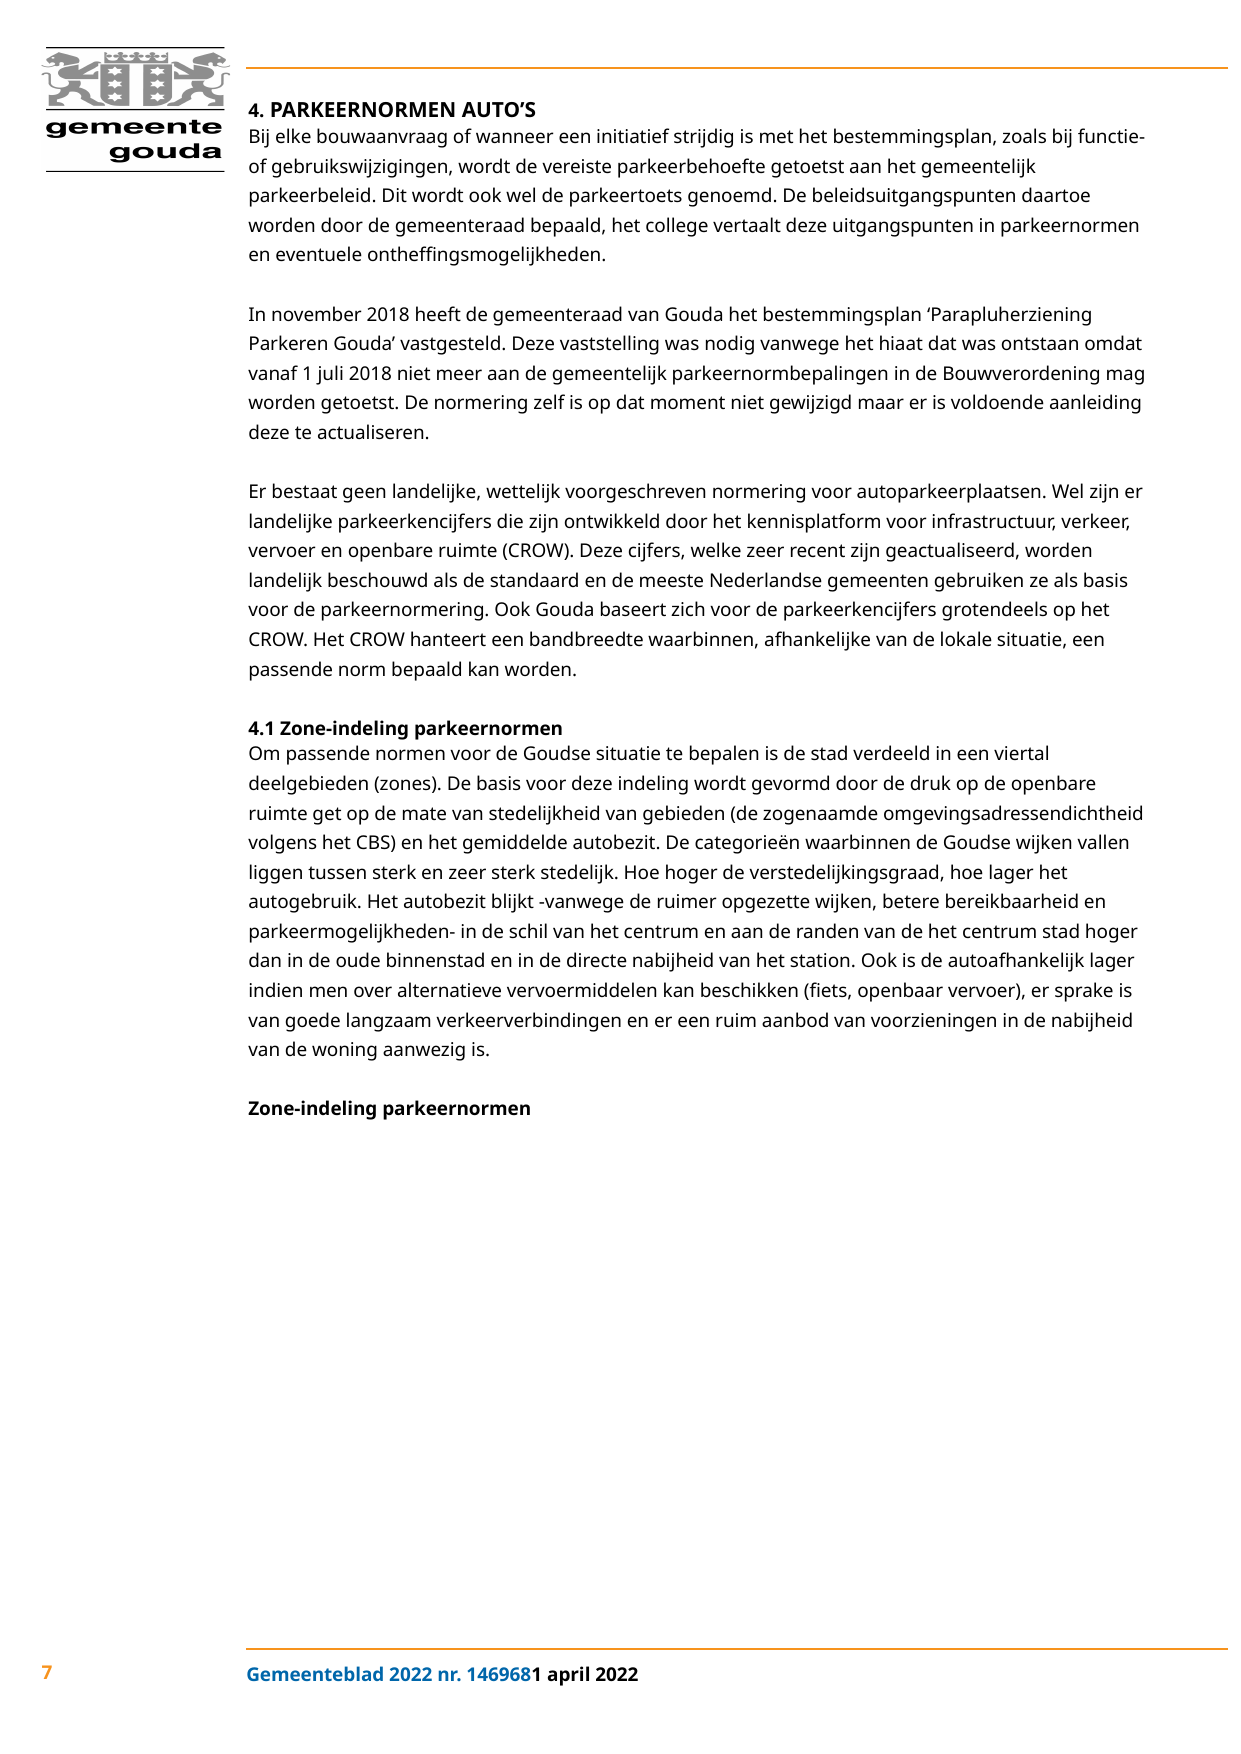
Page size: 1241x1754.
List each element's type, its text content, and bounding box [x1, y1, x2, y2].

text Er bestaat geen landelijke, wettelijk voorgeschreven normering voor autoparkeerplaatsen. Wel zijn er landelijke parkeerkencijfers die zijn ontwikkeld door het kennisplatform voor infrastructuur, verkeer, vervoer en openbare ruimte (CROW). Deze cijfers, welke zeer recent zijn geactualiseerd, worden landelijk beschouwd als de standaard en de meeste Nederlandse gemeenten gebruiken ze als basis voor de parkeernormering. Ook Gouda baseert zich voor de parkeerkencijfers grotendeels op het CROW. Het CROW hanteert een bandbreedte waarbinnen, afhankelijke van de lokale situatie, een passende norm bepaald kan worden. [248, 478, 1152, 681]
text Bij elke bouwaanvraag of wanneer een initiatief strijdig is met het bestemmingsplan, zoals bij functie-of gebruikswijzigingen, wordt de vereiste parkeerbehoefte getoetst aan het gemeentelijk parkeerbeleid. Dit wordt ook wel de parkeertoets genoemd. De beleidsuitgangspunten daartoe worden door de gemeenteraad bepaald, het college vertaalt deze uitgangspunten in parkeernormen en eventuele ontheffingsmogelijkheden. [248, 123, 1152, 267]
text 4.1 Zone-indeling parkeernormen [248, 715, 1152, 741]
text 4. PARKEERNORMEN AUTO’S [248, 95, 1152, 123]
text Om passende normen voor de Goudse situatie te bepalen is de stad verdeeld in een viertal deelgebieden (zones). De basis voor deze indeling wordt gevormd door de druk op de openbare ruimte get op de mate van stedelijkheid van gebieden (de zogenaamde omgevingsadressendichtheid volgens het CBS) en het gemiddelde autobezit. De categorieën waarbinnen de Goudse wijken vallen liggen tussen sterk en zeer sterk stedelijk. Hoe hoger de verstedelijkingsgraad, hoe lager het autogebruik. Het autobezit blijkt -vanwege de ruimer opgezette wijken, betere bereikbaarheid en parkeermogelijkheden- in de schil van het centrum en aan de randen van de het centrum stad hoger dan in de oude binnenstad en in de directe nabijheid van het station. Ook is de autoafhankelijk lager indien men over alternatieve vervoermiddelen kan beschikken (fiets, openbaar vervoer), er sprake is van goede langzaam verkeerverbindingen en er een ruim aanbod van voorzieningen in de nabijheid van de woning aanwezig is. [248, 741, 1152, 1062]
text In november 2018 heeft de gemeenteraad van Gouda het bestemmingsplan ‘Parapluherziening Parkeren Gouda’ vastgesteld. Deze vaststelling was nodig vanwege het hiaat dat was ontstaan omdat vanaf 1 juli 2018 niet meer aan de gemeentelijk parkeernormbepalingen in de Bouwverordening mag worden getoetst. De normering zelf is op dat moment niet gewijzigd maar er is voldoende aanleiding deze te actualiseren. [248, 301, 1152, 445]
text Zone-indeling parkeernormen [248, 1096, 1152, 1121]
picture [41, 47, 231, 172]
